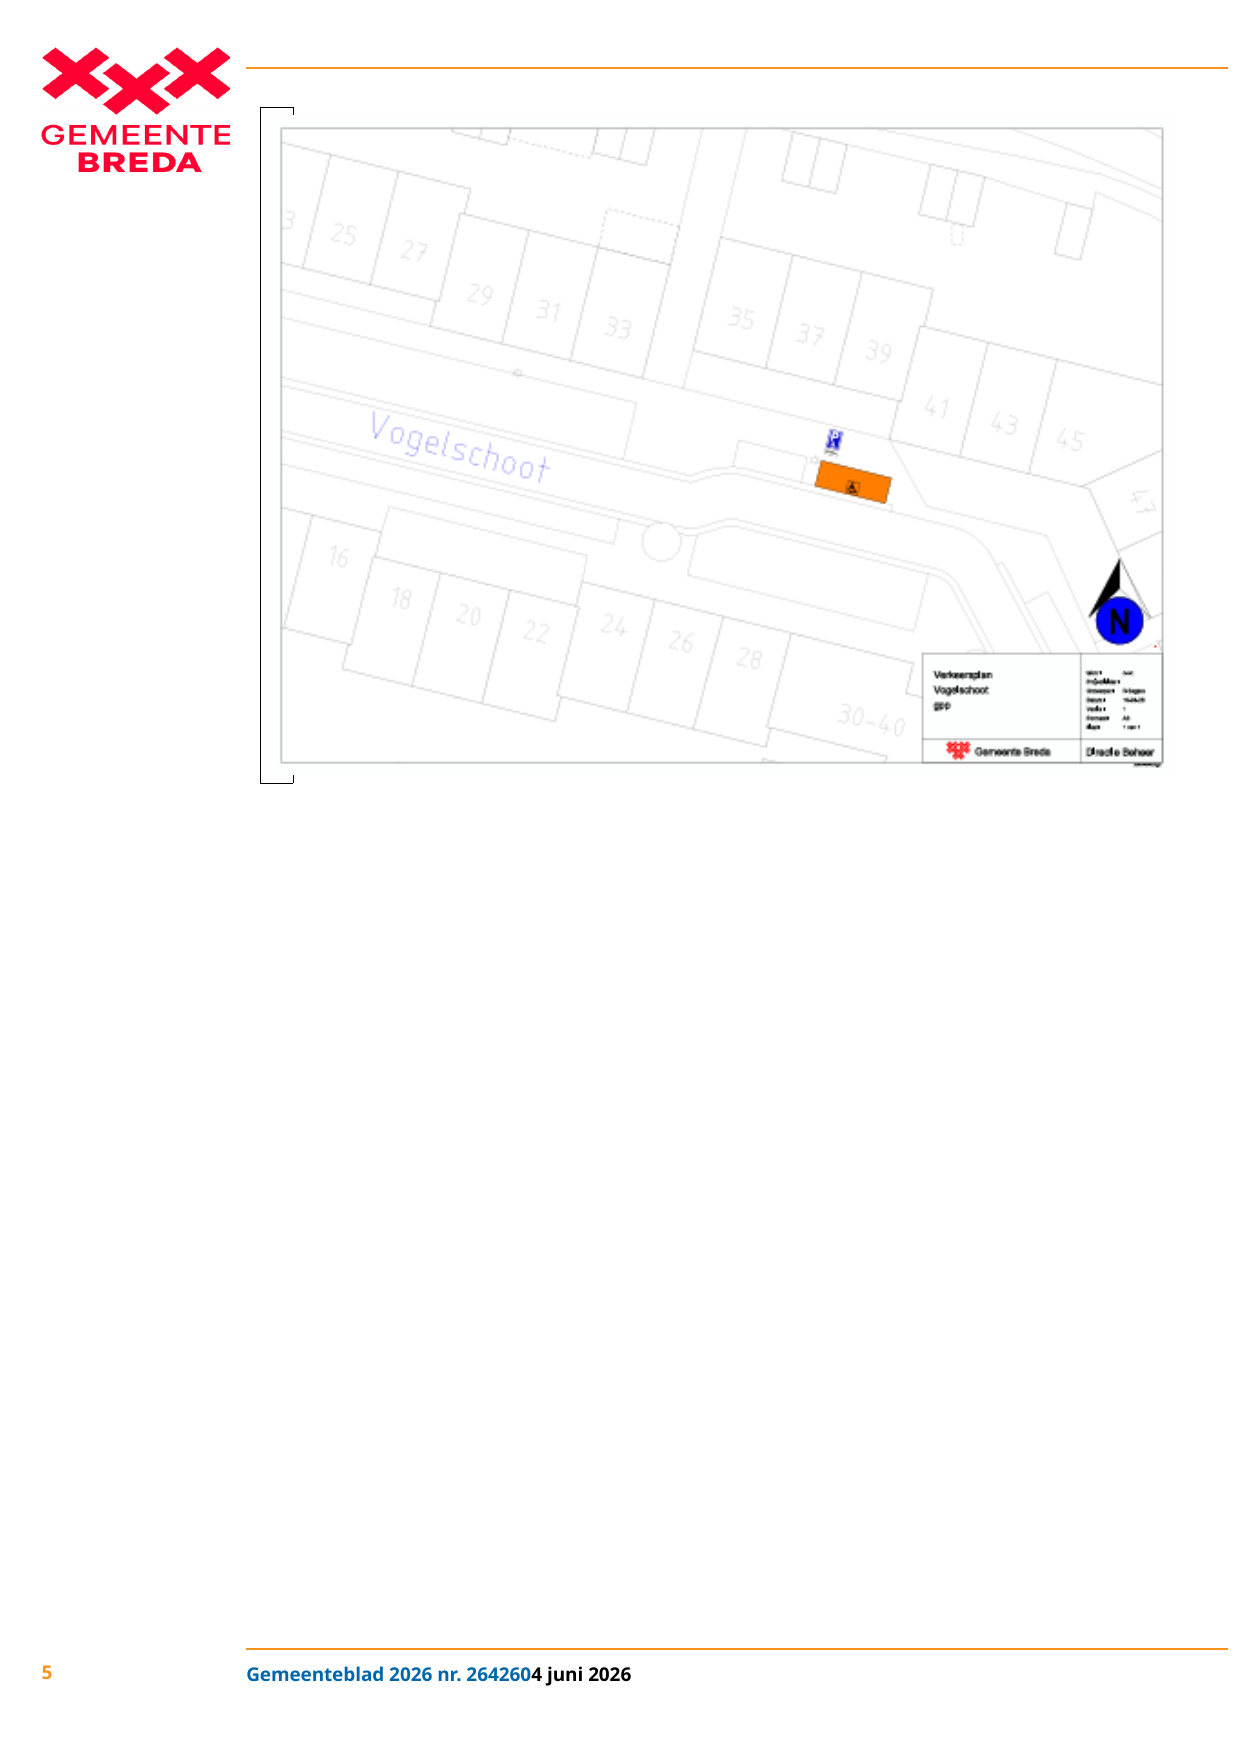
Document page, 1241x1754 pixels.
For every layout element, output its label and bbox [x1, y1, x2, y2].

picture [41, 47, 231, 172]
picture [268, 115, 1173, 775]
